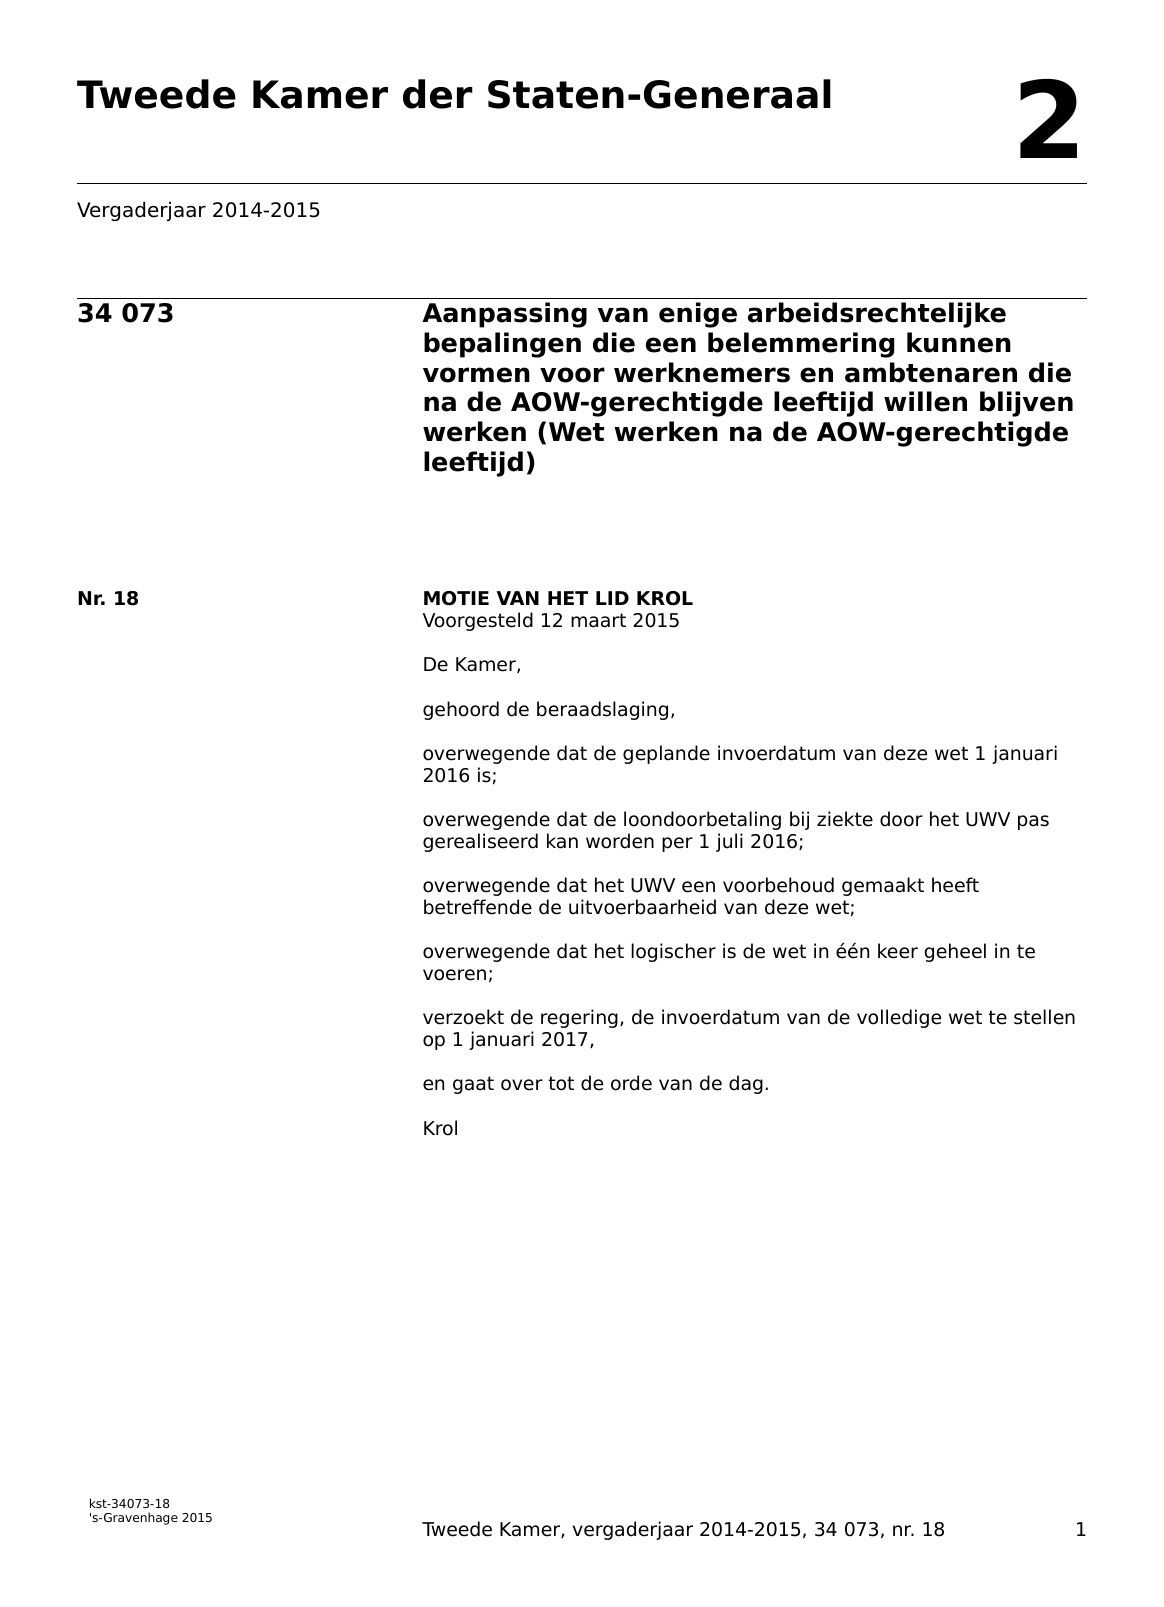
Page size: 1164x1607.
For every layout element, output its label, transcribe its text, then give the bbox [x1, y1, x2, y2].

text overwegende dat het logischer is de wet in één keer geheel in te voeren; [422, 941, 1087, 985]
text Krol [422, 1117, 1087, 1139]
subtitle 34 073 Aanpassing van enige arbeidsrechtelijke bepalingen die een belemmering kunnen vormen voor werknemers en ambtenaren die na de AOW-gerechtigde leeftijd willen blijven werken (Wet werken na de AOW-gerechtigde leeftijd) [77, 299, 1087, 477]
text 's-Gravenhage 2015 [88, 1511, 323, 1525]
text en gaat over tot de orde van de dag. [422, 1073, 1087, 1095]
text De Kamer, [422, 654, 1087, 676]
text overwegende dat het UWV een voorbehoud gemaakt heeft betreffende de uitvoerbaarheid van deze wet; [422, 875, 1087, 919]
table_cell Vergaderjaar 2014-2015 [77, 184, 1087, 298]
text verzoekt de regering, de invoerdatum van de volledige wet te stellen op 1 januari 2017, [422, 1007, 1087, 1051]
table_header 2 [886, 59, 1087, 183]
table_header Tweede Kamer der Staten-Generaal [77, 59, 886, 183]
text Voorgesteld 12 maart 2015 [422, 610, 1087, 632]
subtitle Nr. 18 MOTIE VAN HET LID KROL [77, 588, 1087, 610]
text kst-34073-18 [88, 1497, 323, 1511]
text overwegende dat de loondoorbetaling bij ziekte door het UWV pas gerealiseerd kan worden per 1 juli 2016; [422, 809, 1087, 853]
text gehoord de beraadslaging, [422, 698, 1087, 720]
text overwegende dat de geplande invoerdatum van deze wet 1 januari 2016 is; [422, 743, 1087, 787]
